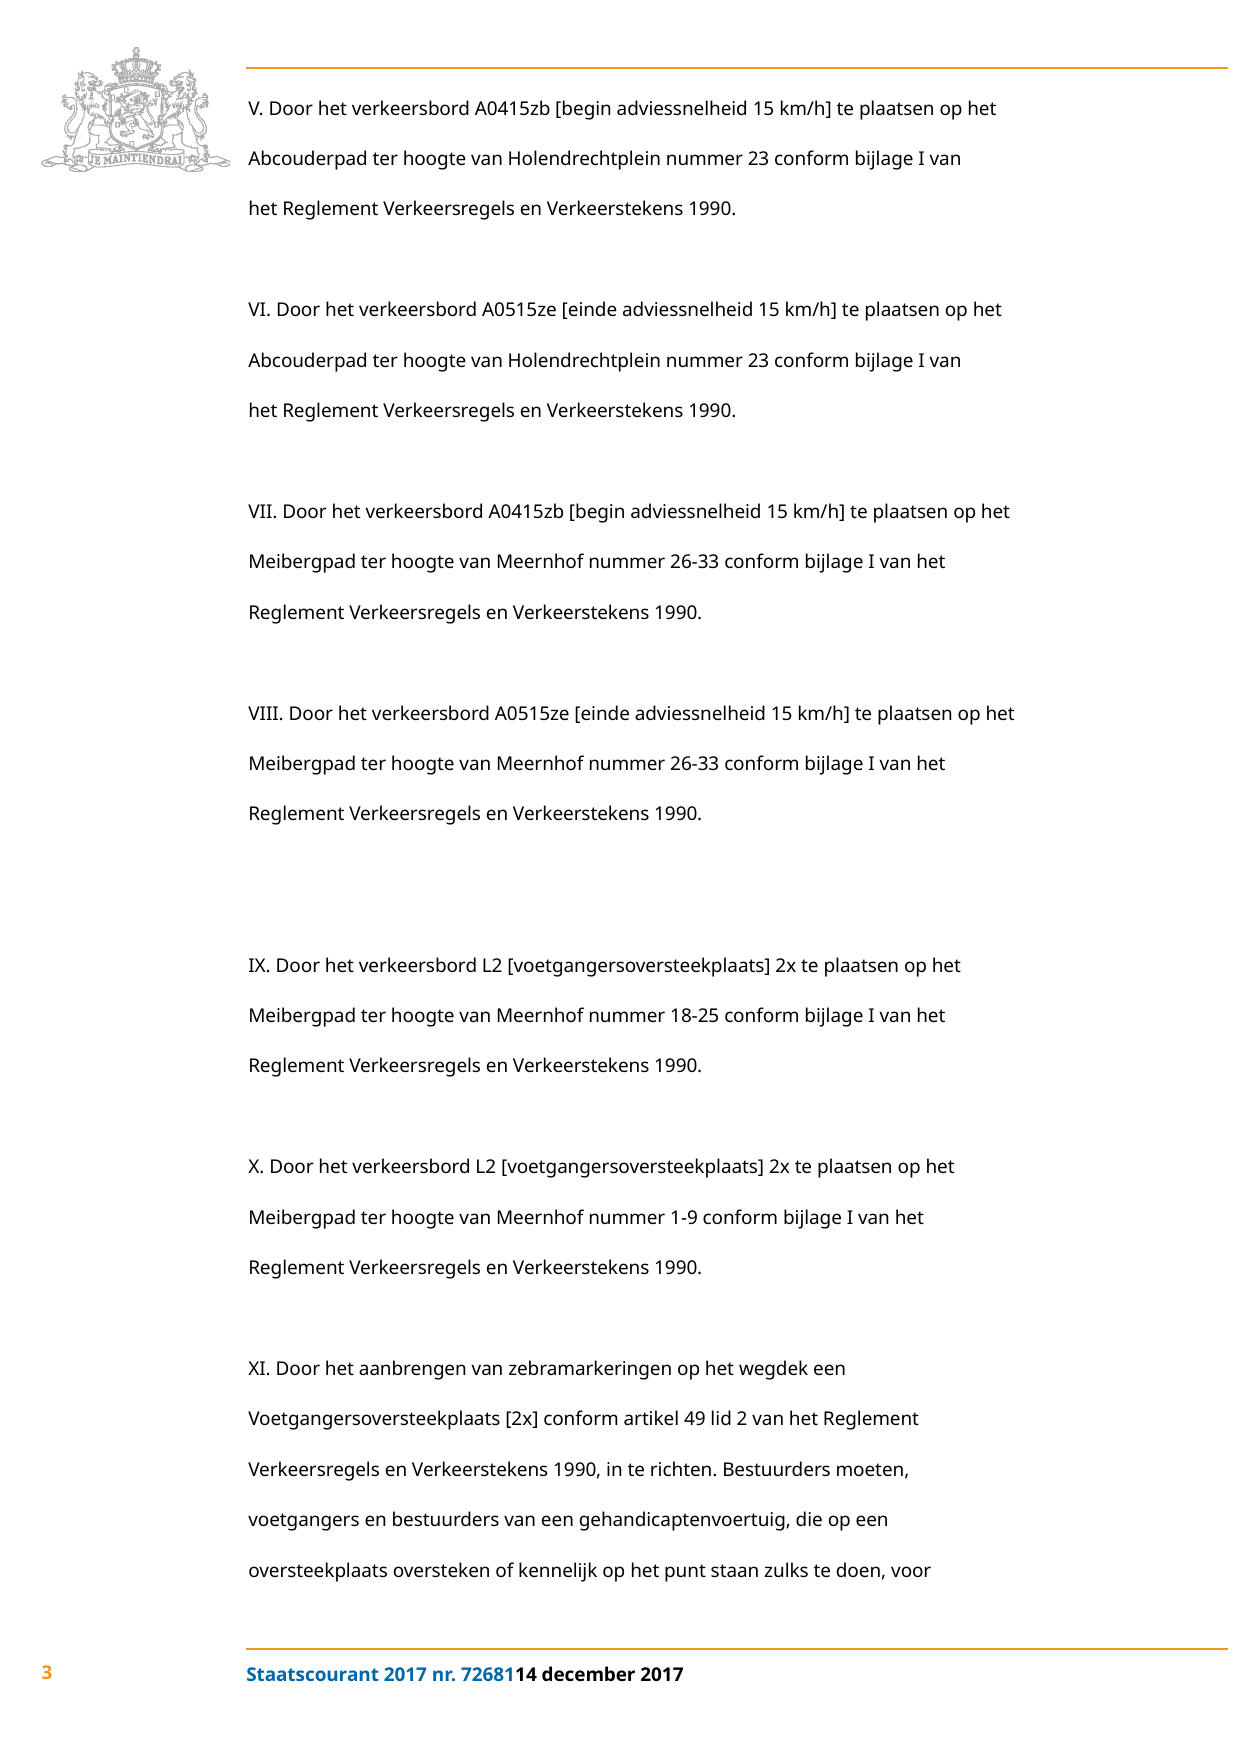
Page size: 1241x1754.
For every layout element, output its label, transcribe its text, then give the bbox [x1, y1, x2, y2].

text VII. Door het verkeersbord A0415zb [begin adviessnelheid 15 km/h] te plaatsen op het [248, 498, 1152, 524]
text XI. Door het aanbrengen van zebramarkeringen op het wegdek een [248, 1355, 1152, 1381]
text VIII. Door het verkeersbord A0515ze [einde adviessnelheid 15 km/h] te plaatsen op het [248, 700, 1152, 726]
text oversteekplaats oversteken of kennelijk op het punt staan zulks te doen, voor [248, 1557, 1152, 1583]
text Verkeersregels en Verkeerstekens 1990, in te richten. Bestuurders moeten, [248, 1456, 1152, 1482]
text Reglement Verkeersregels en Verkeerstekens 1990. [248, 1254, 1152, 1280]
text Abcouderpad ter hoogte van Holendrechtplein nummer 23 conform bijlage I van [248, 145, 1152, 171]
text Reglement Verkeersregels en Verkeerstekens 1990. [248, 801, 1152, 826]
picture [41, 47, 231, 172]
text Meibergpad ter hoogte van Meernhof nummer 26-33 conform bijlage I van het [248, 548, 1152, 574]
text het Reglement Verkeersregels en Verkeerstekens 1990. [248, 397, 1152, 423]
text Meibergpad ter hoogte van Meernhof nummer 26-33 conform bijlage I van het [248, 750, 1152, 776]
text VI. Door het verkeersbord A0515ze [einde adviessnelheid 15 km/h] te plaatsen op het [248, 296, 1152, 322]
text voetgangers en bestuurders van een gehandicaptenvoertuig, die op een [248, 1506, 1152, 1532]
text het Reglement Verkeersregels en Verkeerstekens 1990. [248, 196, 1152, 221]
text Meibergpad ter hoogte van Meernhof nummer 18-25 conform bijlage I van het [248, 1002, 1152, 1028]
text IX. Door het verkeersbord L2 [voetgangersoversteekplaats] 2x te plaatsen op het [248, 952, 1152, 978]
text V. Door het verkeersbord A0415zb [begin adviessnelheid 15 km/h] te plaatsen op het [248, 95, 1152, 121]
text X. Door het verkeersbord L2 [voetgangersoversteekplaats] 2x te plaatsen op het [248, 1153, 1152, 1179]
text Reglement Verkeersregels en Verkeerstekens 1990. [248, 1053, 1152, 1078]
text Reglement Verkeersregels en Verkeerstekens 1990. [248, 599, 1152, 625]
text Meibergpad ter hoogte van Meernhof nummer 1-9 conform bijlage I van het [248, 1204, 1152, 1230]
text Abcouderpad ter hoogte van Holendrechtplein nummer 23 conform bijlage I van [248, 347, 1152, 373]
text Voetgangersoversteekplaats [2x] conform artikel 49 lid 2 van het Reglement [248, 1406, 1152, 1431]
